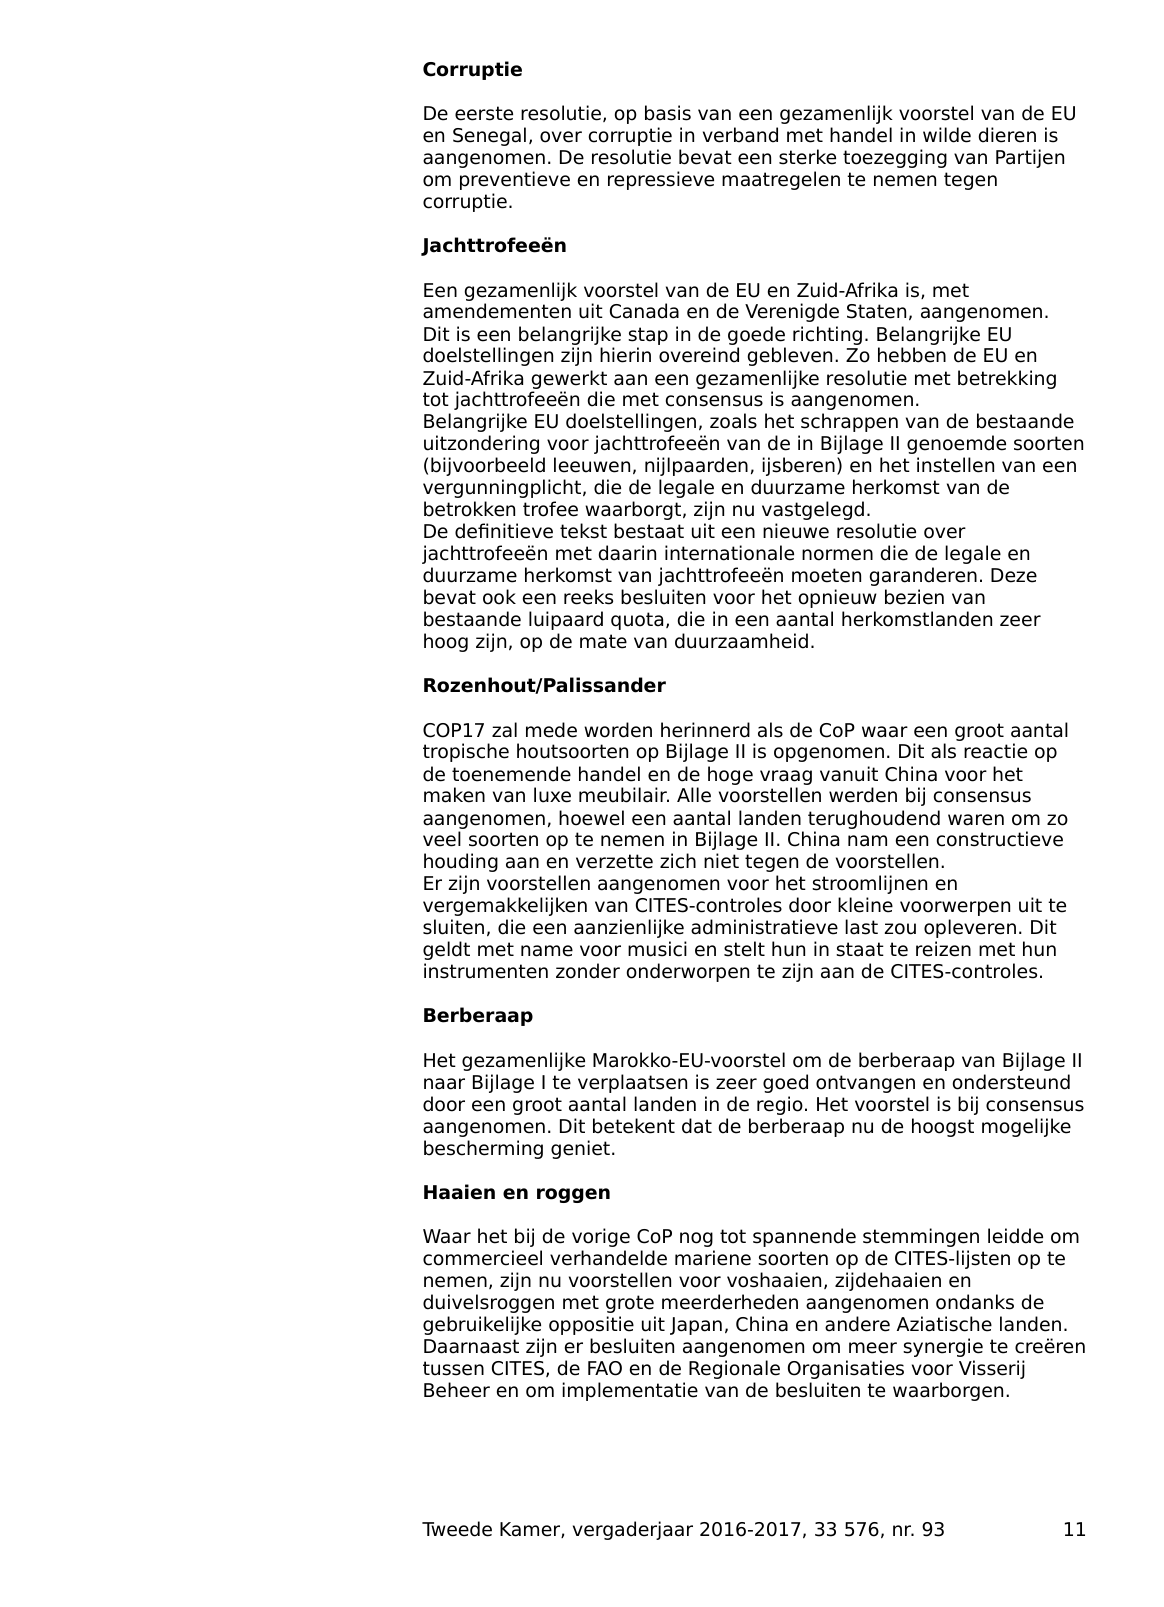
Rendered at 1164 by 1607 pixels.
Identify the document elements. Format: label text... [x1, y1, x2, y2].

subtitle Berberaap [422, 1005, 1087, 1027]
text Dit is een belangrijke stap in de goede richting. Belangrijke EU doelstellingen zijn hierin overeind gebleven. Zo hebben de EU en Zuid-Afrika gewerkt aan een gezamenlijke resolutie met betrekking tot jachttrofeeën die met consensus is aangenomen. [422, 323, 1087, 411]
subtitle Corruptie [422, 59, 1087, 81]
text Een gezamenlijk voorstel van de EU en Zuid-Afrika is, met amendementen uit Canada en de Verenigde Staten, aangenomen. [422, 279, 1087, 323]
text De eerste resolutie, op basis van een gezamenlijk voorstel van de EU en Senegal, over corruptie in verband met handel in wilde dieren is aangenomen. De resolutie bevat een sterke toezegging van Partijen om preventieve en repressieve maatregelen te nemen tegen corruptie. [422, 103, 1087, 213]
subtitle Jachttrofeeën [422, 235, 1087, 257]
text Waar het bij de vorige CoP nog tot spannende stemmingen leidde om commercieel verhandelde mariene soorten op de CITES-lijsten op te nemen, zijn nu voorstellen voor voshaaien, zijdehaaien en duivelsroggen met grote meerderheden aangenomen ondanks de gebruikelijke oppositie uit Japan, China en andere Aziatische landen. Daarnaast zijn er besluiten aangenomen om meer synergie te creëren tussen CITES, de FAO en de Regionale Organisaties voor Visserij Beheer en om implementatie van de besluiten te waarborgen. [422, 1226, 1087, 1402]
subtitle Haaien en roggen [422, 1182, 1087, 1204]
text COP17 zal mede worden herinnerd als de CoP waar een groot aantal tropische houtsoorten op Bijlage II is opgenomen. Dit als reactie op de toenemende handel en de hoge vraag vanuit China voor het maken van luxe meubilair. Alle voorstellen werden bij consensus aangenomen, hoewel een aantal landen terughoudend waren om zo veel soorten op te nemen in Bijlage II. China nam een constructieve houding aan en verzette zich niet tegen de voorstellen. [422, 719, 1087, 873]
subtitle Rozenhout/Palissander [422, 675, 1087, 697]
text De definitieve tekst bestaat uit een nieuwe resolutie over jachttrofeeën met daarin internationale normen die de legale en duurzame herkomst van jachttrofeeën moeten garanderen. Deze bevat ook een reeks besluiten voor het opnieuw bezien van bestaande luipaard quota, die in een aantal herkomstlanden zeer hoog zijn, op de mate van duurzaamheid. [422, 521, 1087, 653]
text Er zijn voorstellen aangenomen voor het stroomlijnen en vergemakkelijken van CITES-controles door kleine voorwerpen uit te sluiten, die een aanzienlijke administratieve last zou opleveren. Dit geldt met name voor musici en stelt hun in staat te reizen met hun instrumenten zonder onderworpen te zijn aan de CITES-controles. [422, 873, 1087, 983]
text Het gezamenlijke Marokko-EU-voorstel om de berberaap van Bijlage II naar Bijlage I te verplaatsen is zeer goed ontvangen en ondersteund door een groot aantal landen in de regio. Het voorstel is bij consensus aangenomen. Dit betekent dat de berberaap nu de hoogst mogelijke bescherming geniet. [422, 1049, 1087, 1159]
text Belangrijke EU doelstellingen, zoals het schrappen van de bestaande uitzondering voor jachttrofeeën van de in Bijlage II genoemde soorten (bijvoorbeeld leeuwen, nijlpaarden, ijsberen) en het instellen van een vergunningplicht, die de legale en duurzame herkomst van de betrokken trofee waarborgt, zijn nu vastgelegd. [422, 411, 1087, 521]
